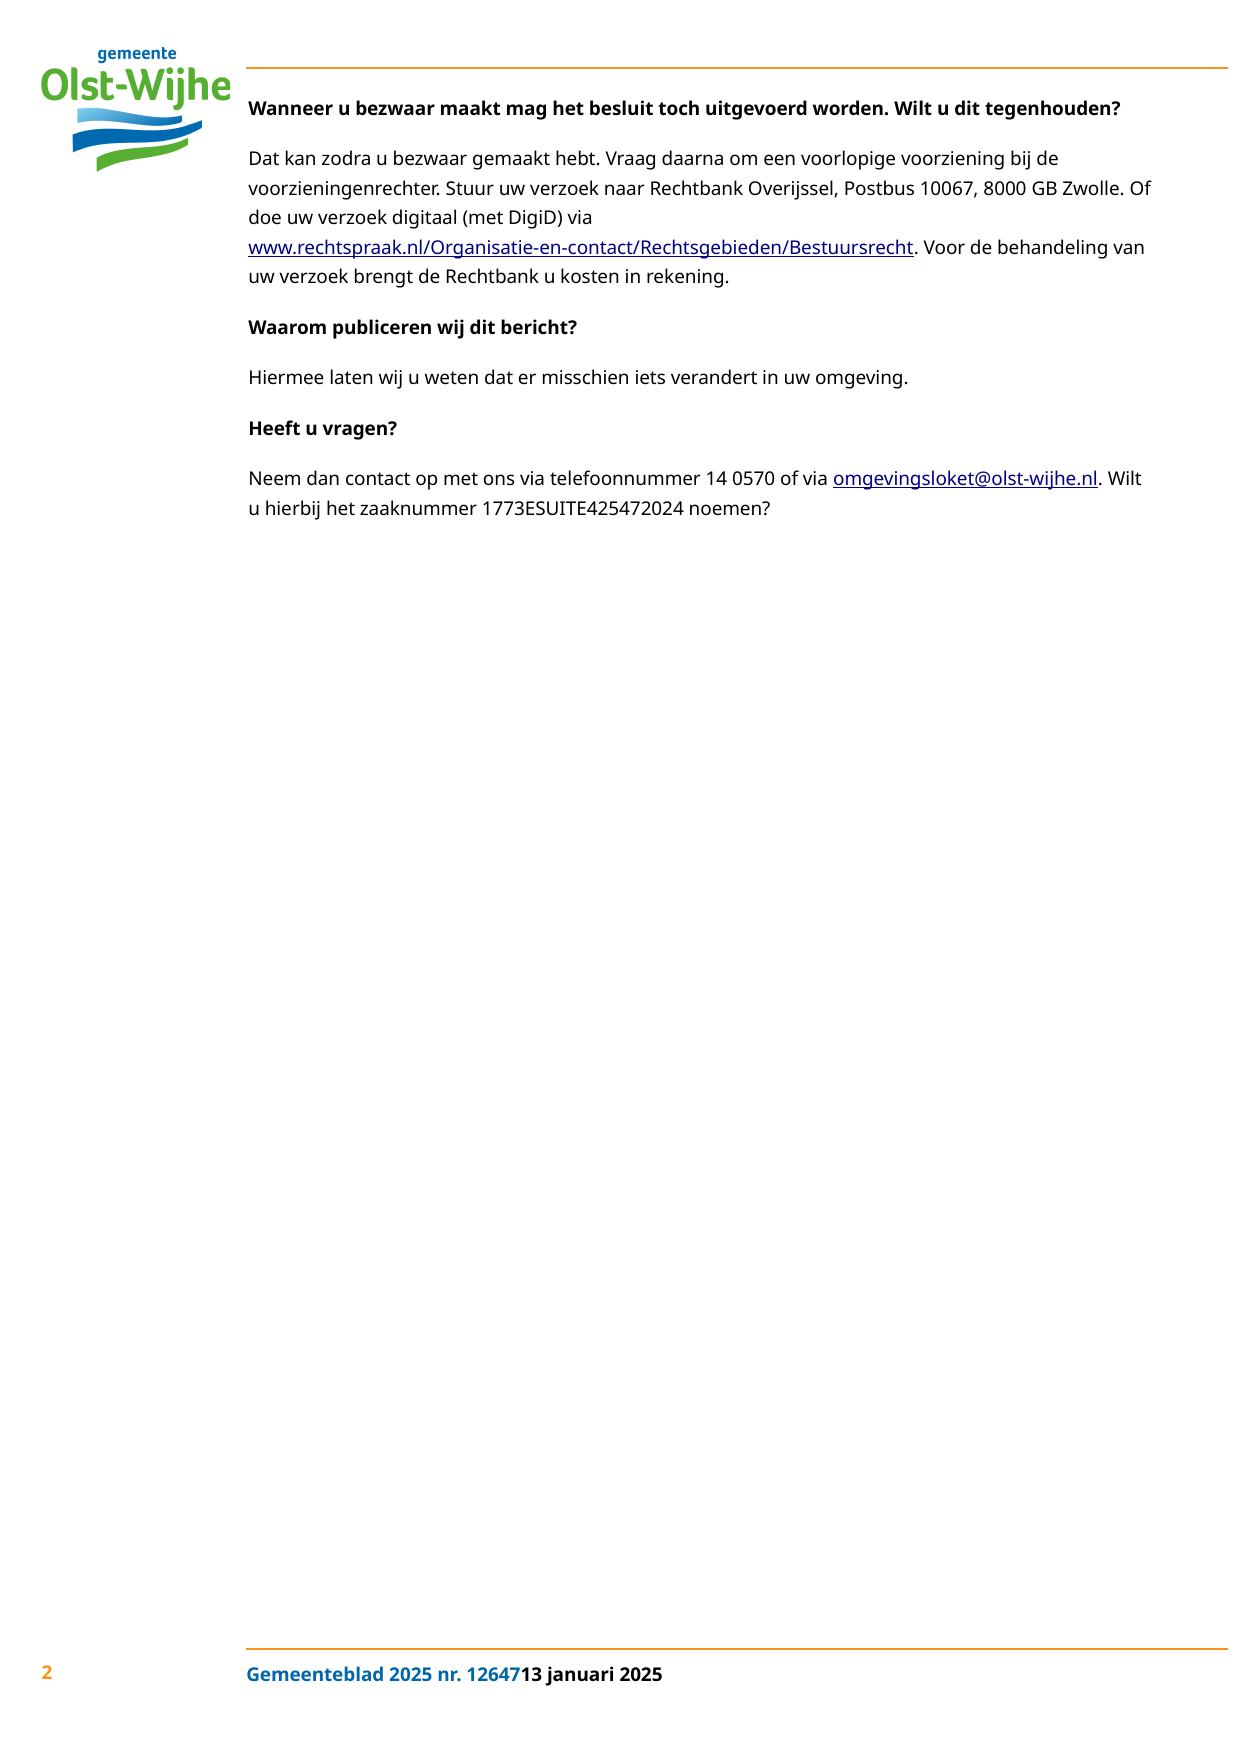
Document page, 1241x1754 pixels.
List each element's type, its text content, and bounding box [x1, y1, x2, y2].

text Heeft u vragen? [248, 415, 1152, 441]
text Wanneer u bezwaar maakt mag het besluit toch uitgevoerd worden. Wilt u dit tegenhouden? [248, 95, 1152, 121]
picture [41, 47, 231, 172]
text Dat kan zodra u bezwaar gemaakt hebt. Vraag daarna om een voorlopige voorziening bij de voorzieningenrechter. Stuur uw verzoek naar Rechtbank Overijssel, Postbus 10067, 8000 GB Zwolle. Of doe uw verzoek digitaal (met DigiD) via www.rechtspraak.nl/Organisatie-en-contact/Rechtsgebieden/Bestuursrecht. Voor de behandeling van uw verzoek brengt de Rechtbank u kosten in rekening. [248, 145, 1152, 289]
text Neem dan contact op met ons via telefoonnummer 14 0570 of via omgevingsloket@olst-wijhe.nl. Wilt u hierbij het zaaknummer 1773ESUITE425472024 noemen? [248, 465, 1152, 521]
text Waarom publiceren wij dit bericht? [248, 314, 1152, 340]
text Hiermee laten wij u weten dat er misschien iets verandert in uw omgeving. [248, 364, 1152, 390]
